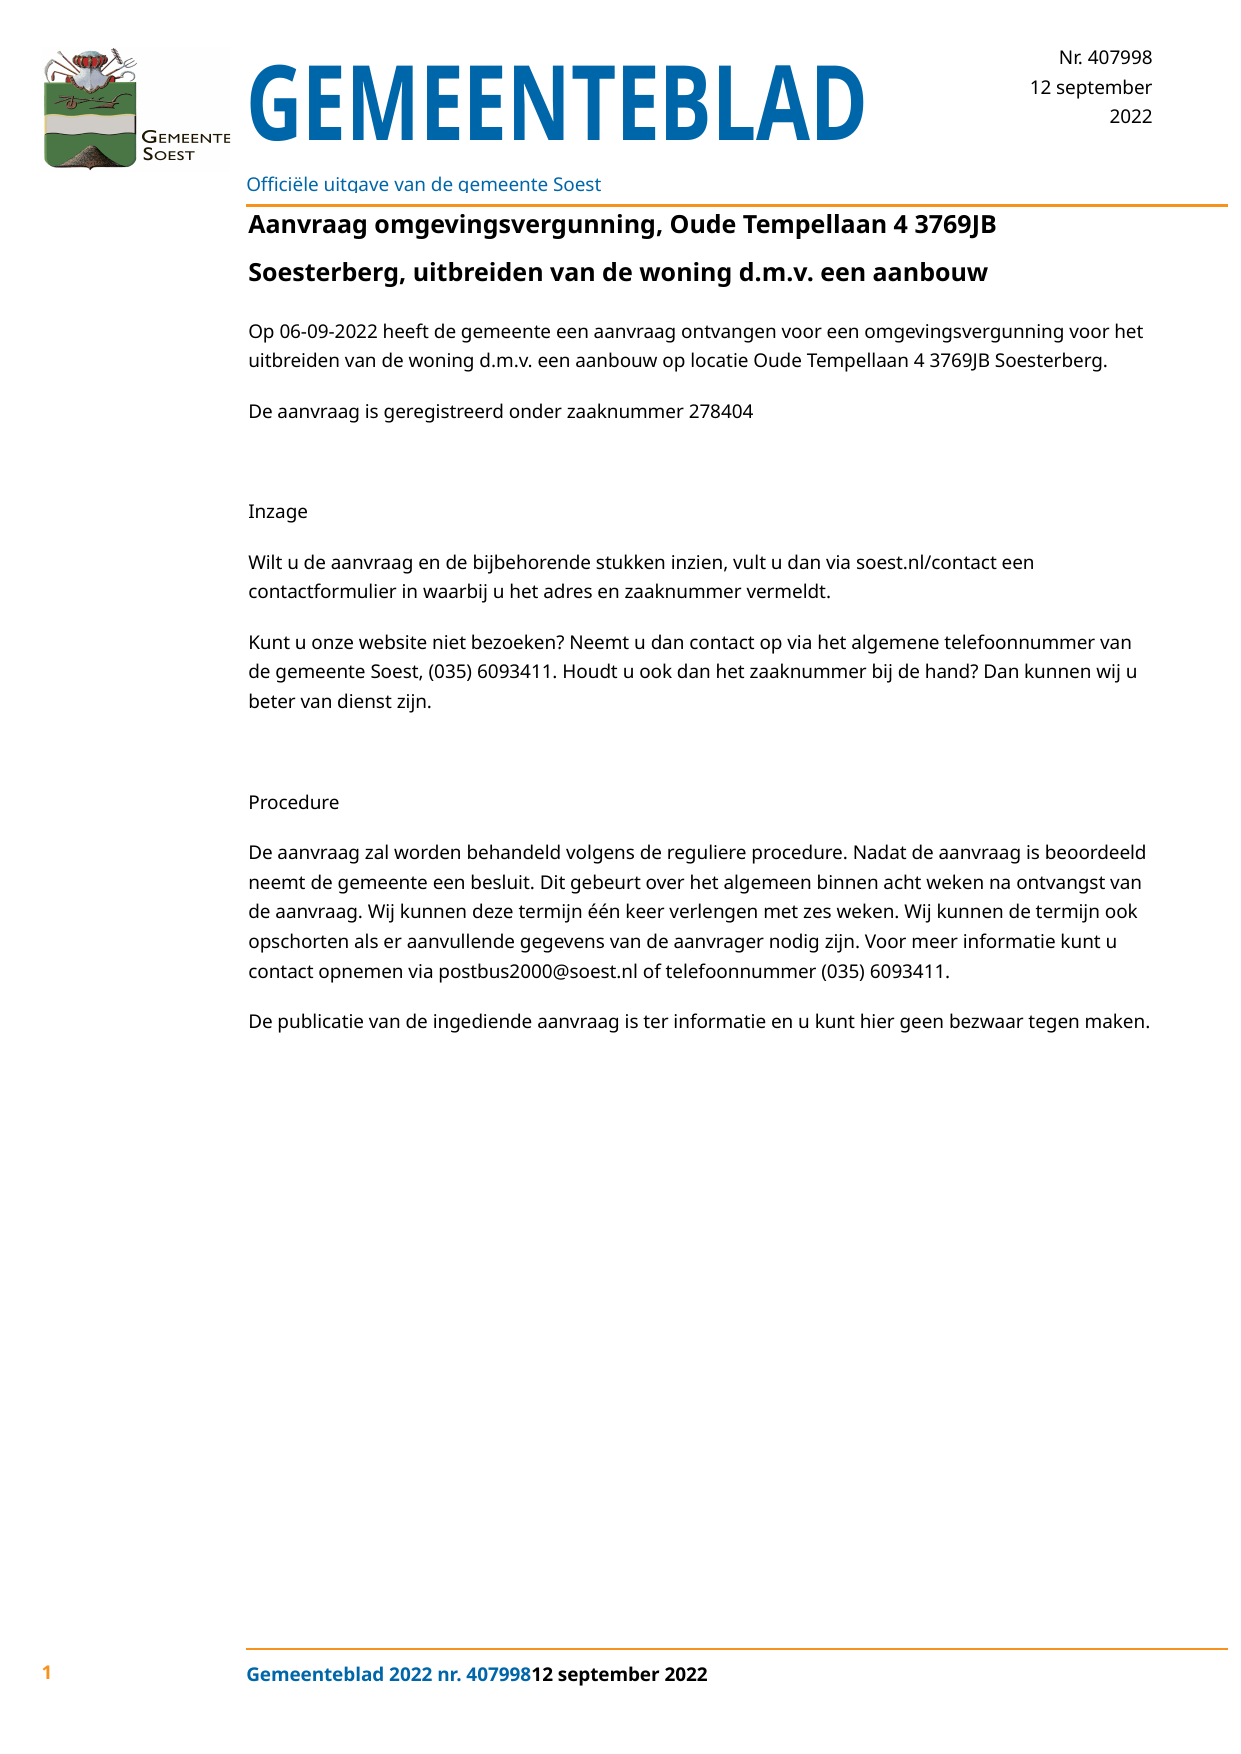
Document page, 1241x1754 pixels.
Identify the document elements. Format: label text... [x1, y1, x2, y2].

text Kunt u onze website niet bezoeken? Neemt u dan contact op via het algemene telefoonnummer van de gemeente Soest, (035) 6093411. Houdt u ook dan het zaaknummer bij de hand? Dan kunnen wij u beter van dienst zijn. [248, 629, 1152, 714]
text De publicatie van de ingediende aanvraag is ter informatie en u kunt hier geen bezwaar tegen maken. [248, 1008, 1152, 1034]
text De aanvraag is geregistreerd onder zaaknummer 278404 [248, 398, 1152, 424]
text De aanvraag zal worden behandeld volgens de reguliere procedure. Nadat de aanvraag is beoordeeld neemt de gemeente een besluit. Dit gebeurt over het algemeen binnen acht weken na ontvangst van de aanvraag. Wij kunnen deze termijn één keer verlengen met zes weken. Wij kunnen de termijn ook opschorten als er aanvullende gegevens van de aanvrager nodig zijn. Voor meer informatie kunt u contact opnemen via postbus2000@soest.nl of telefoonnummer (035) 6093411. [248, 839, 1152, 984]
picture [41, 47, 231, 172]
text Op 06-09-2022 heeft de gemeente een aanvraag ontvangen voor een omgevingsvergunning voor het uitbreiden van de woning d.m.v. een aanbouw op locatie Oude Tempellaan 4 3769JB Soesterberg. [248, 318, 1152, 373]
text Wilt u de aanvraag en de bijbehorende stukken inzien, vult u dan via soest.nl/contact een contactformulier in waarbij u het adres en zaaknummer vermeldt. [248, 549, 1152, 604]
text Aanvraag omgevingsvergunning, Oude Tempellaan 4 3769JB Soesterberg, uitbreiden van de woning d.m.v. een aanbouw [248, 207, 1152, 288]
text Procedure [248, 789, 1152, 815]
text Inzage [248, 499, 1152, 524]
